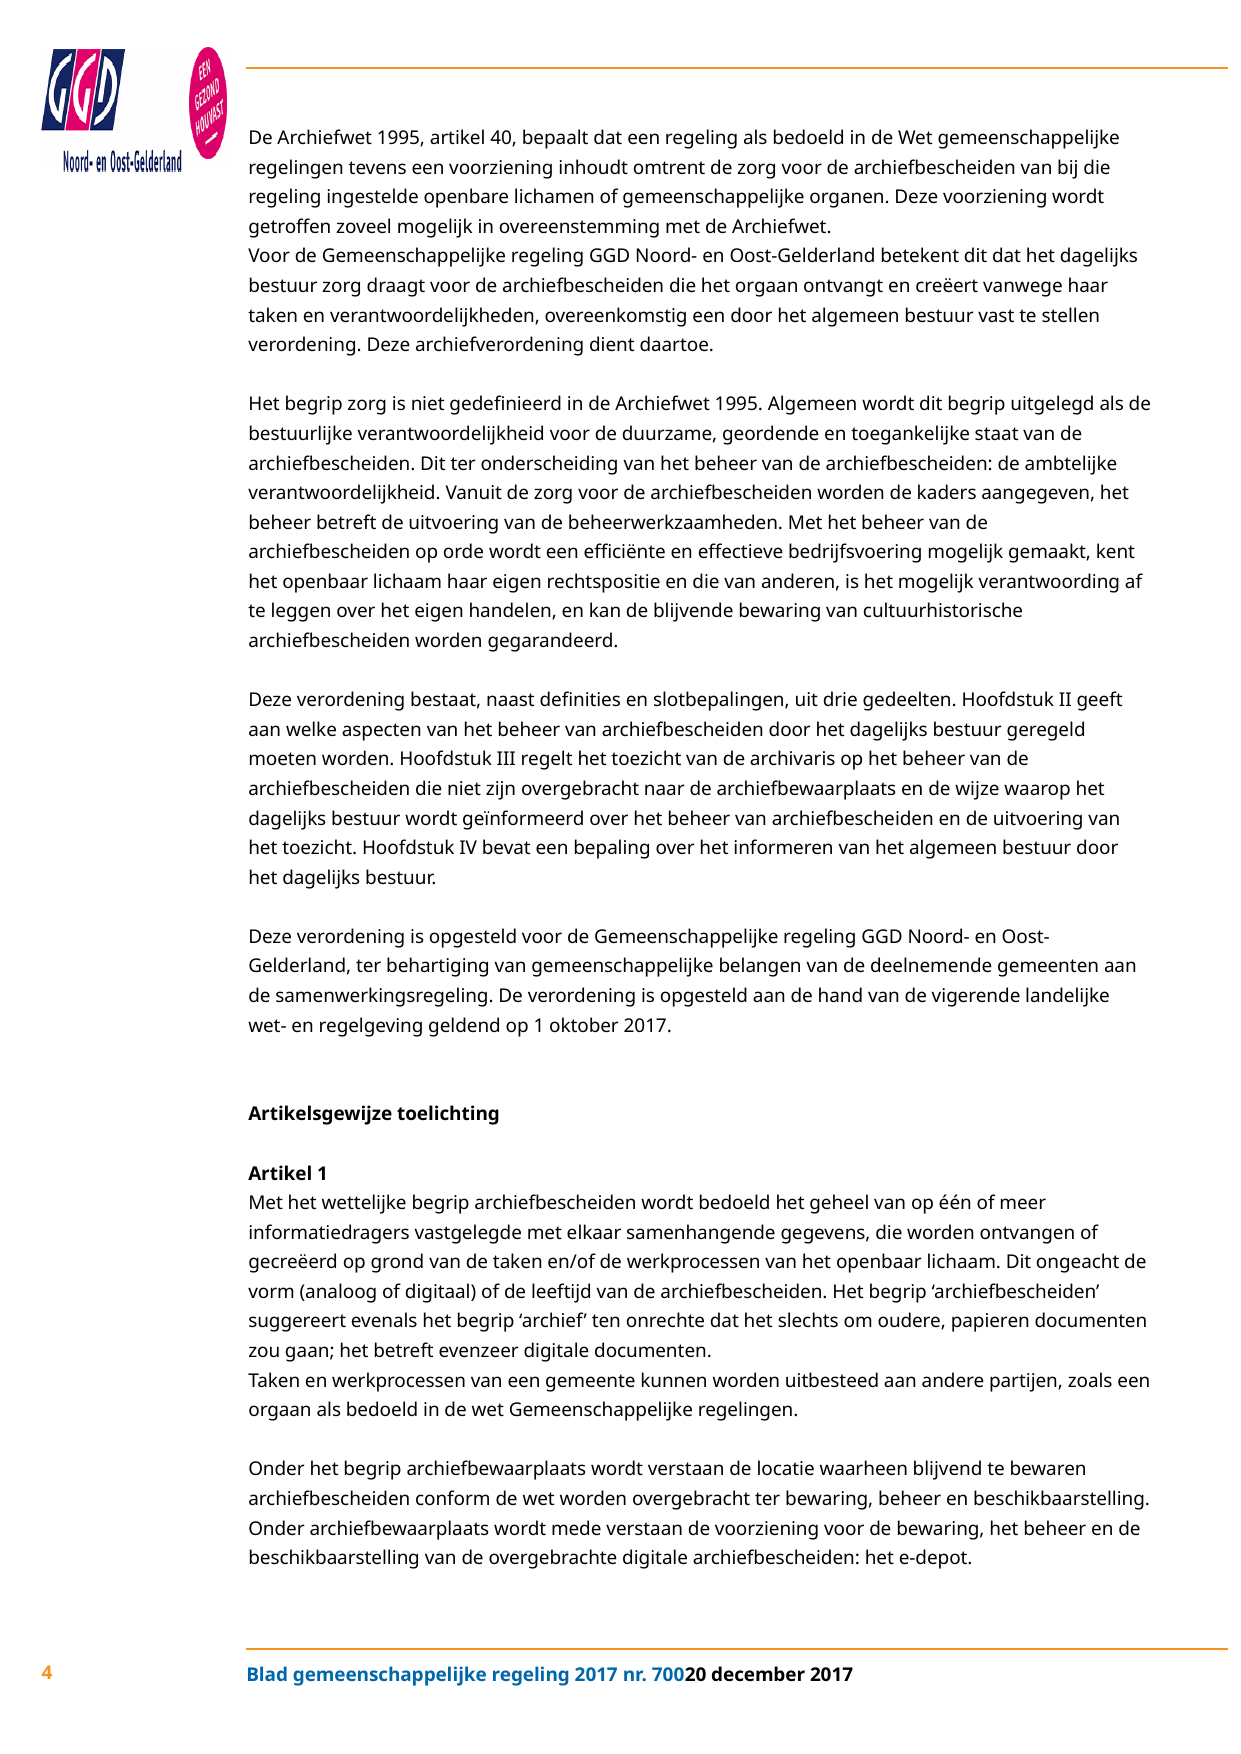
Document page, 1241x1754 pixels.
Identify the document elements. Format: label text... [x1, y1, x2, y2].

text Artikelsgewijze toelichting [248, 1101, 1152, 1126]
text Deze verordening is opgesteld voor de Gemeenschappelijke regeling GGD Noord- en Oost-Gelderland, ter behartiging van gemeenschappelijke belangen van de deelnemende gemeenten aan de samenwerkingsregeling. De verordening is opgesteld aan de hand van de vigerende landelijke wet- en regelgeving geldend op 1 oktober 2017. [248, 923, 1152, 1038]
picture [41, 47, 231, 172]
text Artikel 1 [248, 1160, 1152, 1186]
text Met het wettelijke begrip archiefbescheiden wordt bedoeld het geheel van op één of meer informatiedragers vastgelegde met elkaar samenhangende gegevens, die worden ontvangen of gecreëerd op grond van de taken en/of de werkprocessen van het openbaar lichaam. Dit ongeacht de vorm (analoog of digitaal) of de leeftijd van de archiefbescheiden. Het begrip ‘archiefbescheiden’ suggereert evenals het begrip ‘archief’ ten onrechte dat het slechts om oudere, papieren documenten zou gaan; het betreft evenzeer digitale documenten. [248, 1189, 1152, 1363]
text De Archiefwet 1995, artikel 40, bepaalt dat een regeling als bedoeld in de Wet gemeenschappelijke regelingen tevens een voorziening inhoudt omtrent de zorg voor de archiefbescheiden van bij die regeling ingestelde openbare lichamen of gemeenschappelijke organen. Deze voorziening wordt getroffen zoveel mogelijk in overeenstemming met de Archiefwet. [248, 124, 1152, 239]
text Het begrip zorg is niet gedefinieerd in de Archiefwet 1995. Algemeen wordt dit begrip uitgelegd als de bestuurlijke verantwoordelijkheid voor de duurzame, geordende en toegankelijke staat van de archiefbescheiden. Dit ter onderscheiding van het beheer van de archiefbescheiden: de ambtelijke verantwoordelijkheid. Vanuit de zorg voor de archiefbescheiden worden de kaders aangegeven, het beheer betreft de uitvoering van de beheerwerkzaamheden. Met het beheer van de archiefbescheiden op orde wordt een efficiënte en effectieve bedrijfsvoering mogelijk gemaakt, kent het openbaar lichaam haar eigen rechtspositie en die van anderen, is het mogelijk verantwoording af te leggen over het eigen handelen, en kan de blijvende bewaring van cultuurhistorische archiefbescheiden worden gegarandeerd. [248, 391, 1152, 653]
text Onder het begrip archiefbewaarplaats wordt verstaan de locatie waarheen blijvend te bewaren archiefbescheiden conform de wet worden overgebracht ter bewaring, beheer en beschikbaarstelling. Onder archiefbewaarplaats wordt mede verstaan de voorziening voor de bewaring, het beheer en de beschikbaarstelling van de overgebrachte digitale archiefbescheiden: het e-depot. [248, 1456, 1152, 1570]
text Deze verordening bestaat, naast definities en slotbepalingen, uit drie gedeelten. Hoofdstuk II geeft aan welke aspecten van het beheer van archiefbescheiden door het dagelijks bestuur geregeld moeten worden. Hoofdstuk III regelt het toezicht van de archivaris op het beheer van de archiefbescheiden die niet zijn overgebracht naar de archiefbewaarplaats en de wijze waarop het dagelijks bestuur wordt geïnformeerd over het beheer van archiefbescheiden en de uitvoering van het toezicht. Hoofdstuk IV bevat een bepaling over het informeren van het algemeen bestuur door het dagelijks bestuur. [248, 686, 1152, 890]
text Taken en werkprocessen van een gemeente kunnen worden uitbesteed aan andere partijen, zoals een orgaan als bedoeld in de wet Gemeenschappelijke regelingen. [248, 1367, 1152, 1422]
text Voor de Gemeenschappelijke regeling GGD Noord- en Oost-Gelderland betekent dit dat het dagelijks bestuur zorg draagt voor de archiefbescheiden die het orgaan ontvangt en creëert vanwege haar taken en verantwoordelijkheden, overeenkomstig een door het algemeen bestuur vast te stellen verordening. Deze archiefverordening dient daartoe. [248, 243, 1152, 357]
